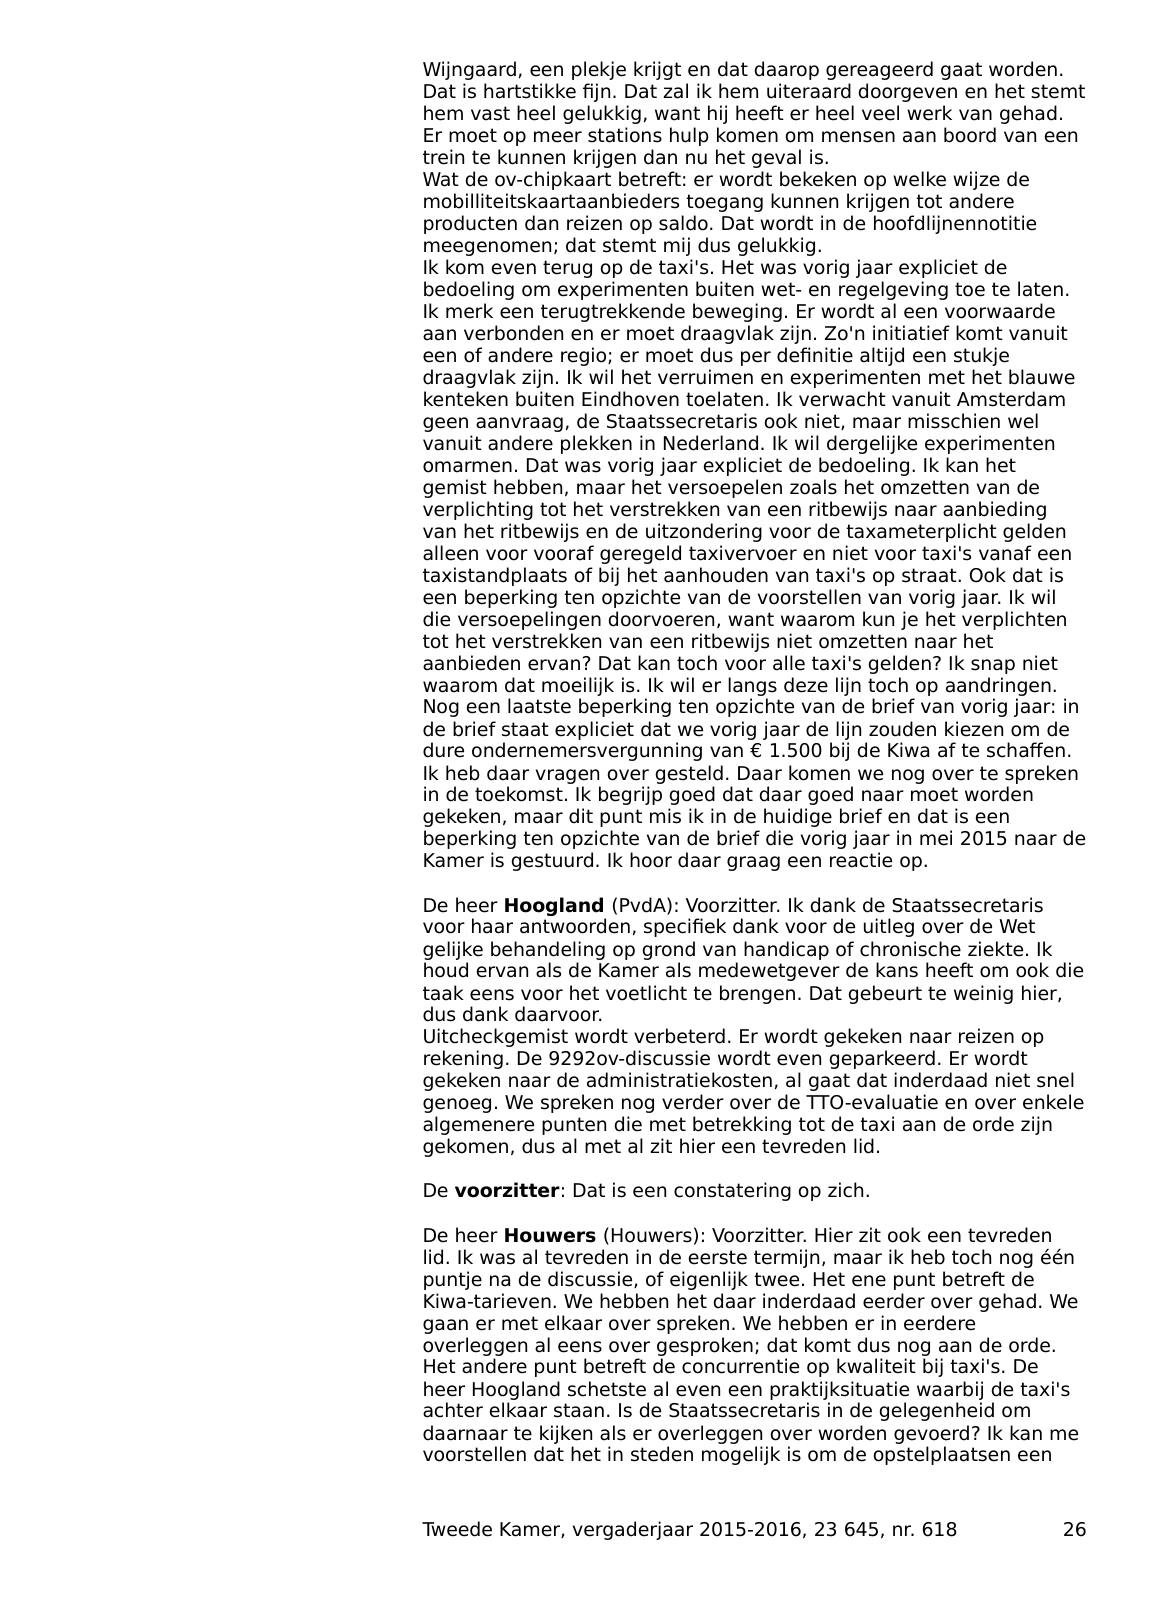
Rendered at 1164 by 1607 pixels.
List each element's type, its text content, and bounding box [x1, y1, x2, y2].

text Wijngaard, een plekje krijgt en dat daarop gereageerd gaat worden. Dat is hartstikke fijn. Dat zal ik hem uiteraard doorgeven en het stemt hem vast heel gelukkig, want hij heeft er heel veel werk van gehad. Er moet op meer stations hulp komen om mensen aan boord van een trein te kunnen krijgen dan nu het geval is. [422, 59, 1087, 169]
text Ik kom even terug op de taxi's. Het was vorig jaar expliciet de bedoeling om experimenten buiten wet- en regelgeving toe te laten. Ik merk een terugtrekkende beweging. Er wordt al een voorwaarde aan verbonden en er moet draagvlak zijn. Zo'n initiatief komt vanuit een of andere regio; er moet dus per definitie altijd een stukje draagvlak zijn. Ik wil het verruimen en experimenten met het blauwe kenteken buiten Eindhoven toelaten. Ik verwacht vanuit Amsterdam geen aanvraag, de Staatssecretaris ook niet, maar misschien wel vanuit andere plekken in Nederland. Ik wil dergelijke experimenten omarmen. Dat was vorig jaar expliciet de bedoeling. Ik kan het gemist hebben, maar het versoepelen zoals het omzetten van de verplichting tot het verstrekken van een ritbewijs naar aanbieding van het ritbewijs en de uitzondering voor de taxameterplicht gelden alleen voor vooraf geregeld taxivervoer en niet voor taxi's vanaf een taxistandplaats of bij het aanhouden van taxi's op straat. Ook dat is een beperking ten opzichte van de voorstellen van vorig jaar. Ik wil die versoepelingen doorvoeren, want waarom kun je het verplichten tot het verstrekken van een ritbewijs niet omzetten naar het aanbieden ervan? Dat kan toch voor alle taxi's gelden? Ik snap niet waarom dat moeilijk is. Ik wil er langs deze lijn toch op aandringen. Nog een laatste beperking ten opzichte van de brief van vorig jaar: in de brief staat expliciet dat we vorig jaar de lijn zouden kiezen om de dure ondernemersvergunning van € 1.500 bij de Kiwa af te schaffen. Ik heb daar vragen over gesteld. Daar komen we nog over te spreken in de toekomst. Ik begrijp goed dat daar goed naar moet worden gekeken, maar dit punt mis ik in de huidige brief en dat is een beperking ten opzichte van de brief die vorig jaar in mei 2015 naar de Kamer is gestuurd. Ik hoor daar graag een reactie op. [422, 257, 1087, 872]
text De voorzitter: Dat is een constatering op zich. [422, 1180, 1087, 1202]
text Uitcheckgemist wordt verbeterd. Er wordt gekeken naar reizen op rekening. De 9292ov-discussie wordt even geparkeerd. Er wordt gekeken naar de administratiekosten, al gaat dat inderdaad niet snel genoeg. We spreken nog verder over de TTO-evaluatie en over enkele algemenere punten die met betrekking tot de taxi aan de orde zijn gekomen, dus al met al zit hier een tevreden lid. [422, 1026, 1087, 1158]
text Wat de ov-chipkaart betreft: er wordt bekeken op welke wijze de mobilliteitskaartaanbieders toegang kunnen krijgen tot andere producten dan reizen op saldo. Dat wordt in de hoofdlijnennotitie meegenomen; dat stemt mij dus gelukkig. [422, 169, 1087, 257]
text De heer Hoogland (PvdA): Voorzitter. Ik dank de Staatssecretaris voor haar antwoorden, specifiek dank voor de uitleg over de Wet gelijke behandeling op grond van handicap of chronische ziekte. Ik houd ervan als de Kamer als medewetgever de kans heeft om ook die taak eens voor het voetlicht te brengen. Dat gebeurt te weinig hier, dus dank daarvoor. [422, 894, 1087, 1026]
text De heer Houwers (Houwers): Voorzitter. Hier zit ook een tevreden lid. Ik was al tevreden in de eerste termijn, maar ik heb toch nog één puntje na de discussie, of eigenlijk twee. Het ene punt betreft de Kiwa-tarieven. We hebben het daar inderdaad eerder over gehad. We gaan er met elkaar over spreken. We hebben er in eerdere overleggen al eens over gesproken; dat komt dus nog aan de orde. Het andere punt betreft de concurrentie op kwaliteit bij taxi's. De heer Hoogland schetste al even een praktijksituatie waarbij de taxi's achter elkaar staan. Is de Staatssecretaris in de gelegenheid om daarnaar te kijken als er overleggen over worden gevoerd? Ik kan me voorstellen dat het in steden mogelijk is om de opstelplaatsen een [422, 1224, 1087, 1466]
